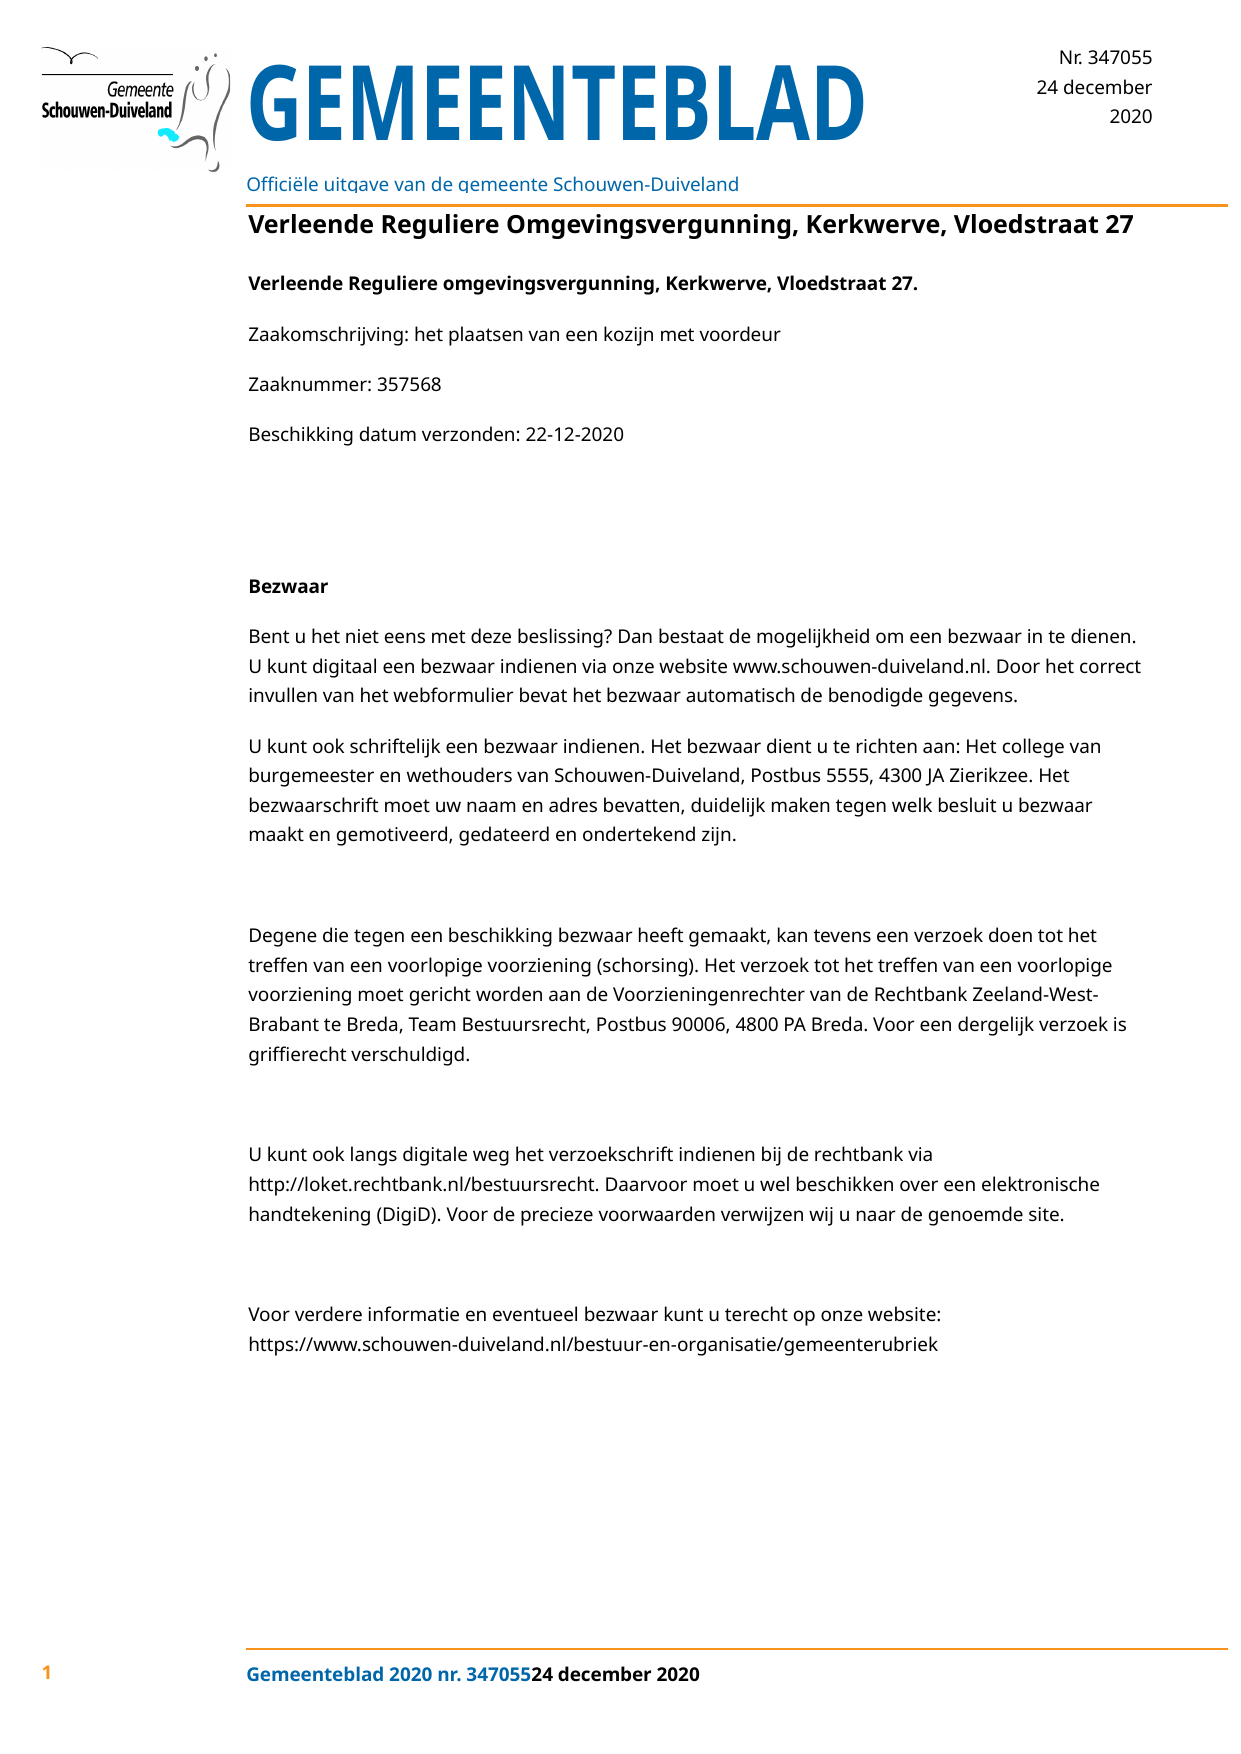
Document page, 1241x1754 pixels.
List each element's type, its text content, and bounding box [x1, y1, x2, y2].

text Bent u het niet eens met deze beslissing? Dan bestaat de mogelijkheid om een bezwaar in te dienen. U kunt digitaal een bezwaar indienen via onze website www.schouwen-duiveland.nl. Door het correct invullen van het webformulier bevat het bezwaar automatisch de benodigde gegevens. [248, 623, 1152, 708]
text Zaaknummer: 357568 [248, 371, 1152, 397]
text Voor verdere informatie en eventueel bezwaar kunt u terecht op onze website: https://www.schouwen-duiveland.nl/bestuur-en-organisatie/gemeenterubriek [248, 1302, 1152, 1357]
text Verleende Reguliere omgevingsvergunning, Kerkwerve, Vloedstraat 27. [248, 270, 1152, 296]
text U kunt ook schriftelijk een bezwaar indienen. Het bezwaar dient u te richten aan: Het college van burgemeester en wethouders van Schouwen-Duiveland, Postbus 5555, 4300 JA Zierikzee. Het bezwaarschrift moet uw naam en adres bevatten, duidelijk maken tegen welk besluit u bezwaar maakt en gemotiveerd, gedateerd en ondertekend zijn. [248, 733, 1152, 847]
text Degene die tegen een beschikking bezwaar heeft gemaakt, kan tevens een verzoek doen tot het treffen van een voorlopige voorziening (schorsing). Het verzoek tot het treffen van een voorlopige voorziening moet gericht worden aan de Voorzieningenrechter van de Rechtbank Zeeland-West-Brabant te Breda, Team Bestuursrecht, Postbus 90006, 4800 PA Breda. Voor een dergelijk verzoek is griffierecht verschuldigd. [248, 922, 1152, 1066]
text Bezwaar [248, 573, 1152, 598]
text Verleende Reguliere Omgevingsvergunning, Kerkwerve, Vloedstraat 27 [248, 207, 1152, 241]
text Zaakomschrijving: het plaatsen van een kozijn met voordeur [248, 321, 1152, 346]
picture [41, 47, 231, 172]
text U kunt ook langs digitale weg het verzoekschrift indienen bij de rechtbank via http://loket.rechtbank.nl/bestuursrecht. Daarvoor moet u wel beschikken over een elektronische handtekening (DigiD). Voor de precieze voorwaarden verwijzen wij u naar de genoemde site. [248, 1142, 1152, 1226]
text Beschikking datum verzonden: 22-12-2020 [248, 422, 1152, 447]
